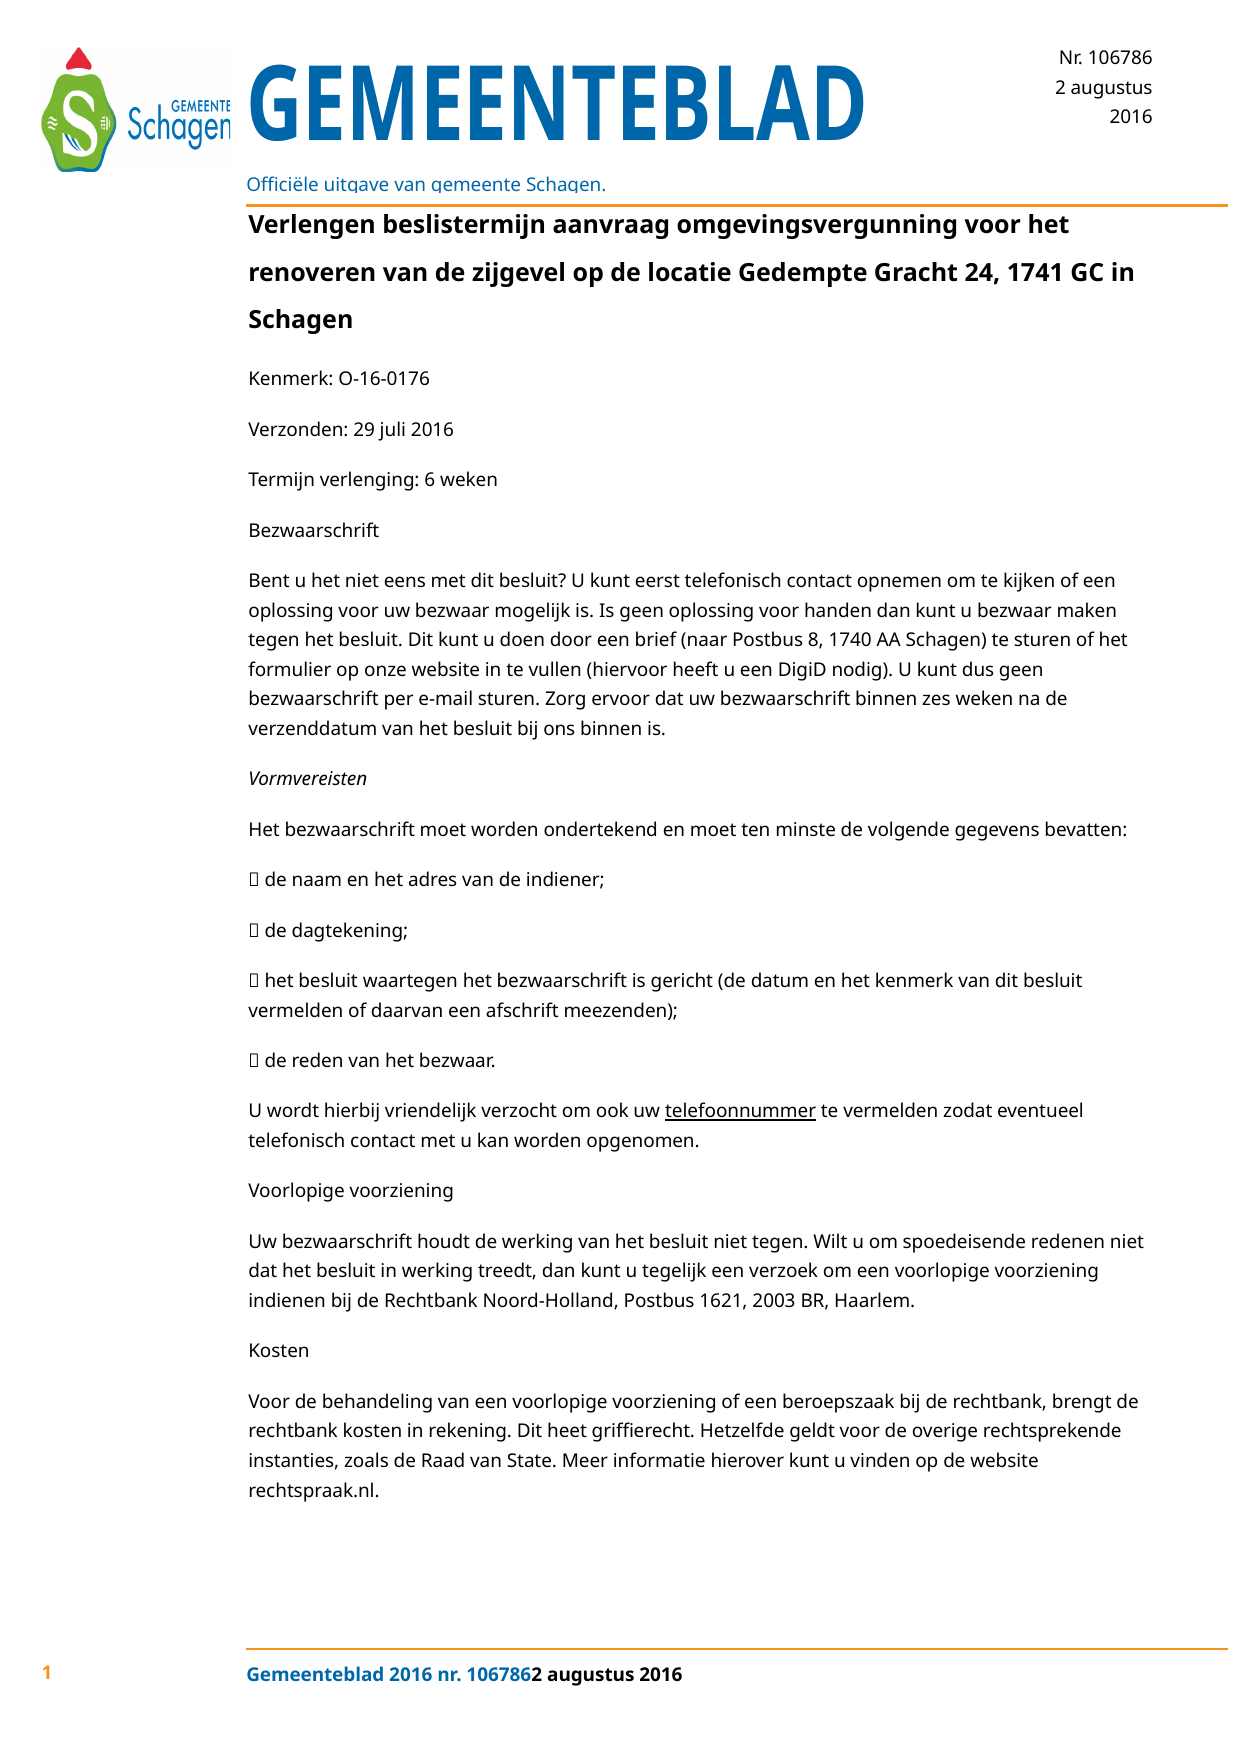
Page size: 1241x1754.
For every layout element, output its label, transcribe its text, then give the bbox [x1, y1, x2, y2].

text Kosten [248, 1338, 1152, 1363]
text  het besluit waartegen het bezwaarschrift is gericht (de datum en het kenmerk van dit besluit vermelden of daarvan een afschrift meezenden); [248, 967, 1152, 1022]
text  de dagtekening; [248, 917, 1152, 942]
text Kenmerk: O-16-0176 [248, 366, 1152, 391]
text U wordt hierbij vriendelijk verzocht om ook uw telefoonnummer te vermelden zodat eventueel telefonisch contact met u kan worden opgenomen. [248, 1098, 1152, 1153]
text  de reden van het bezwaar. [248, 1047, 1152, 1073]
text Verzonden: 29 juli 2016 [248, 416, 1152, 442]
text Uw bezwaarschrift houdt de werking van het besluit niet tegen. Wilt u om spoedeisende redenen niet dat het besluit in werking treedt, dan kunt u tegelijk een verzoek om een voorlopige voorziening indienen bij de Rechtbank Noord-Holland, Postbus 1621, 2003 BR, Haarlem. [248, 1228, 1152, 1313]
text Het bezwaarschrift moet worden ondertekend en moet ten minste de volgende gegevens bevatten: [248, 816, 1152, 842]
text Termijn verlenging: 6 weken [248, 466, 1152, 492]
text  de naam en het adres van de indiener; [248, 866, 1152, 892]
text Voorlopige voorziening [248, 1178, 1152, 1203]
text Bent u het niet eens met dit besluit? U kunt eerst telefonisch contact opnemen om te kijken of een oplossing voor uw bezwaar mogelijk is. Is geen oplossing voor handen dan kunt u bezwaar maken tegen het besluit. Dit kunt u doen door een brief (naar Postbus 8, 1740 AA Schagen) te sturen of het formulier op onze website in te vullen (hiervoor heeft u een DigiD nodig). U kunt dus geen bezwaarschrift per e-mail sturen. Zorg ervoor dat uw bezwaarschrift binnen zes weken na de verzenddatum van het besluit bij ons binnen is. [248, 567, 1152, 741]
text Bezwaarschrift [248, 517, 1152, 542]
picture [41, 47, 231, 172]
text Verlengen beslistermijn aanvraag omgevingsvergunning voor het renoveren van de zijgevel op de locatie Gedempte Gracht 24, 1741 GC in Schagen [248, 207, 1152, 336]
text Vormvereisten [248, 766, 1152, 791]
text Voor de behandeling van een voorlopige voorziening of een beroepszaak bij de rechtbank, brengt de rechtbank kosten in rekening. Dit heet griffierecht. Hetzelfde geldt voor de overige rechtsprekende instanties, zoals de Raad van State. Meer informatie hierover kunt u vinden op de website rechtspraak.nl. [248, 1388, 1152, 1502]
